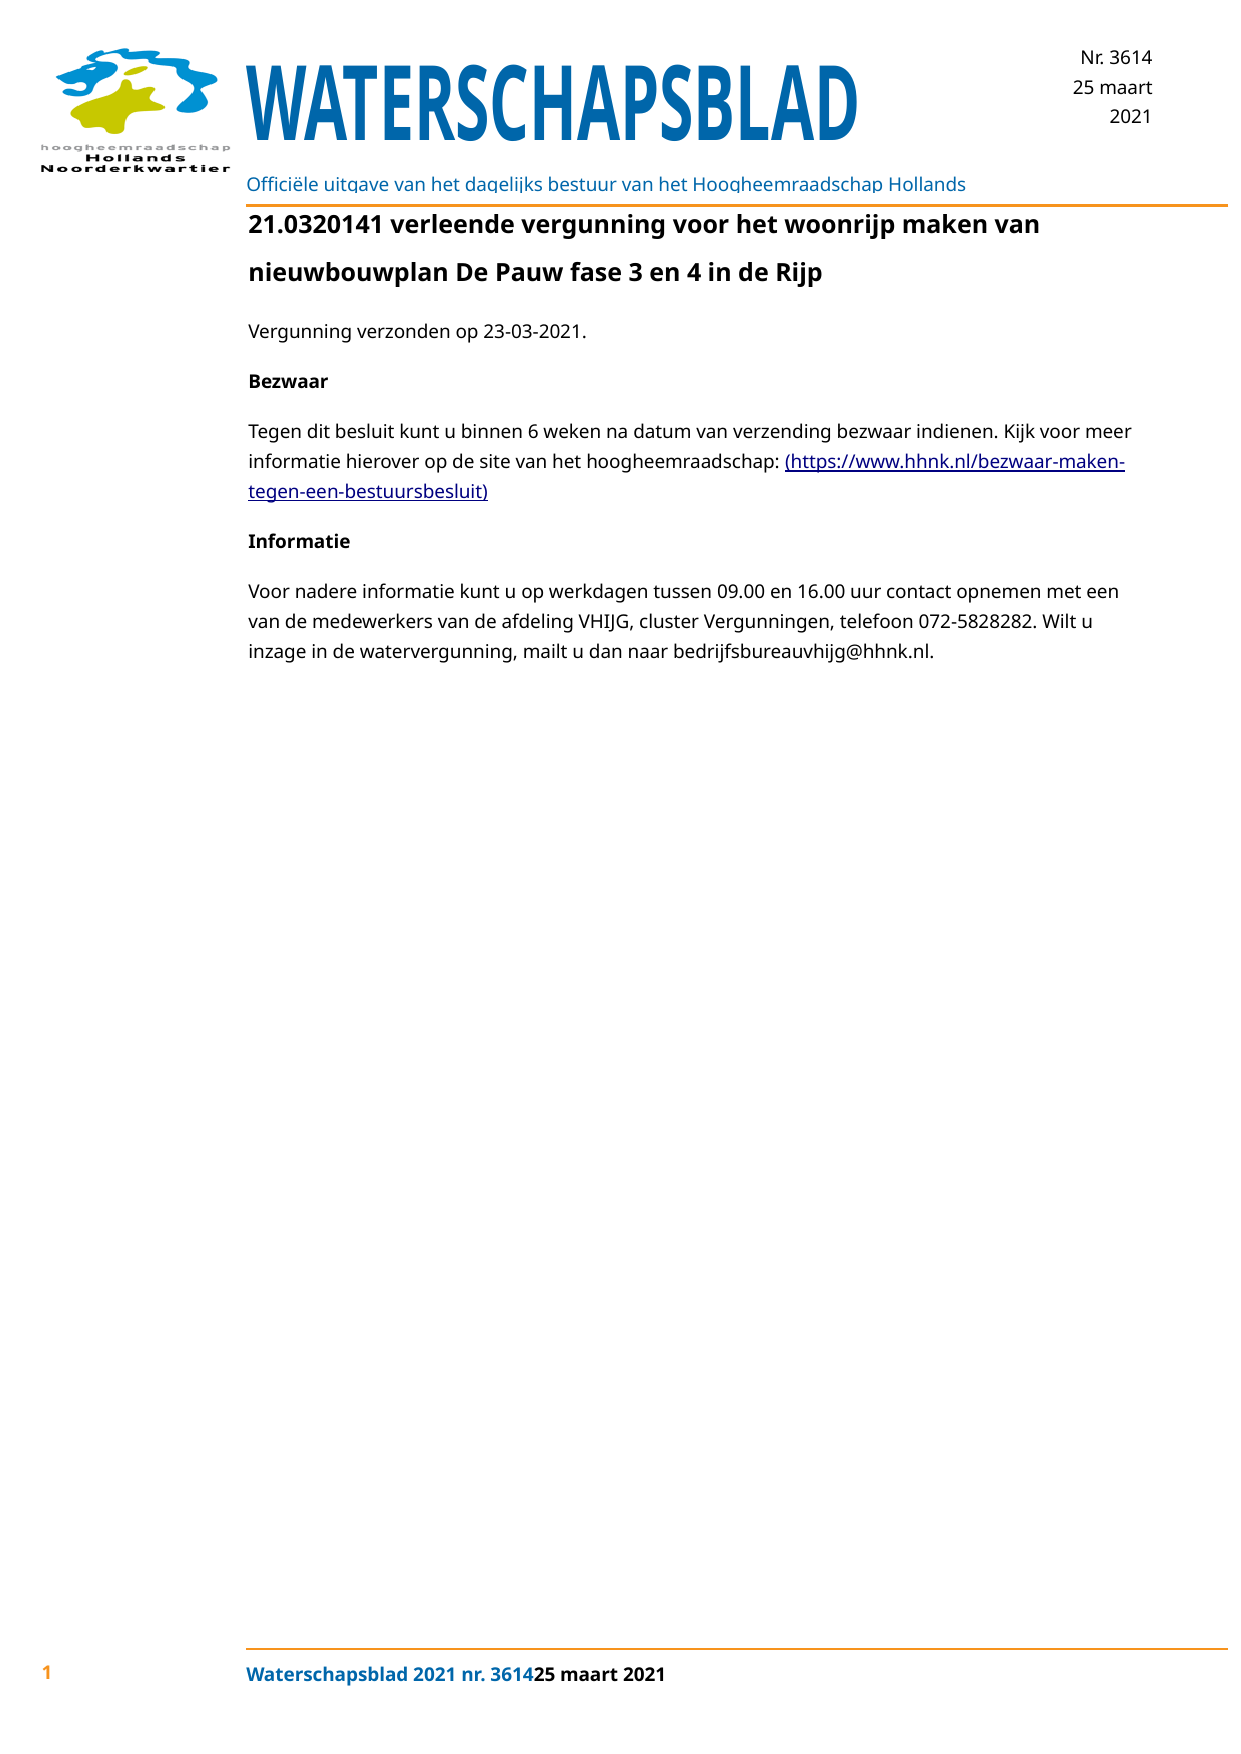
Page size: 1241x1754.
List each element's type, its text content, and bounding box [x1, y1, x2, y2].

text Informatie [248, 528, 1152, 554]
picture [41, 47, 231, 172]
text Tegen dit besluit kunt u binnen 6 weken na datum van verzending bezwaar indienen. Kijk voor meer informatie hierover op de site van het hoogheemraadschap: (https://www.hhnk.nl/bezwaar-maken-tegen-een-bestuursbesluit) [248, 419, 1152, 504]
text 21.0320141 verleende vergunning voor het woonrijp maken van nieuwbouwplan De Pauw fase 3 en 4 in de Rijp [248, 207, 1152, 288]
text Vergunning verzonden op 23-03-2021. [248, 318, 1152, 344]
text Voor nadere informatie kunt u op werkdagen tussen 09.00 en 16.00 uur contact opnemen met een van de medewerkers van de afdeling VHIJG, cluster Vergunningen, telefoon 072-5828282. Wilt u inzage in de watervergunning, mailt u dan naar bedrijfsbureauvhijg@hhnk.nl. [248, 579, 1152, 664]
text Bezwaar [248, 368, 1152, 394]
